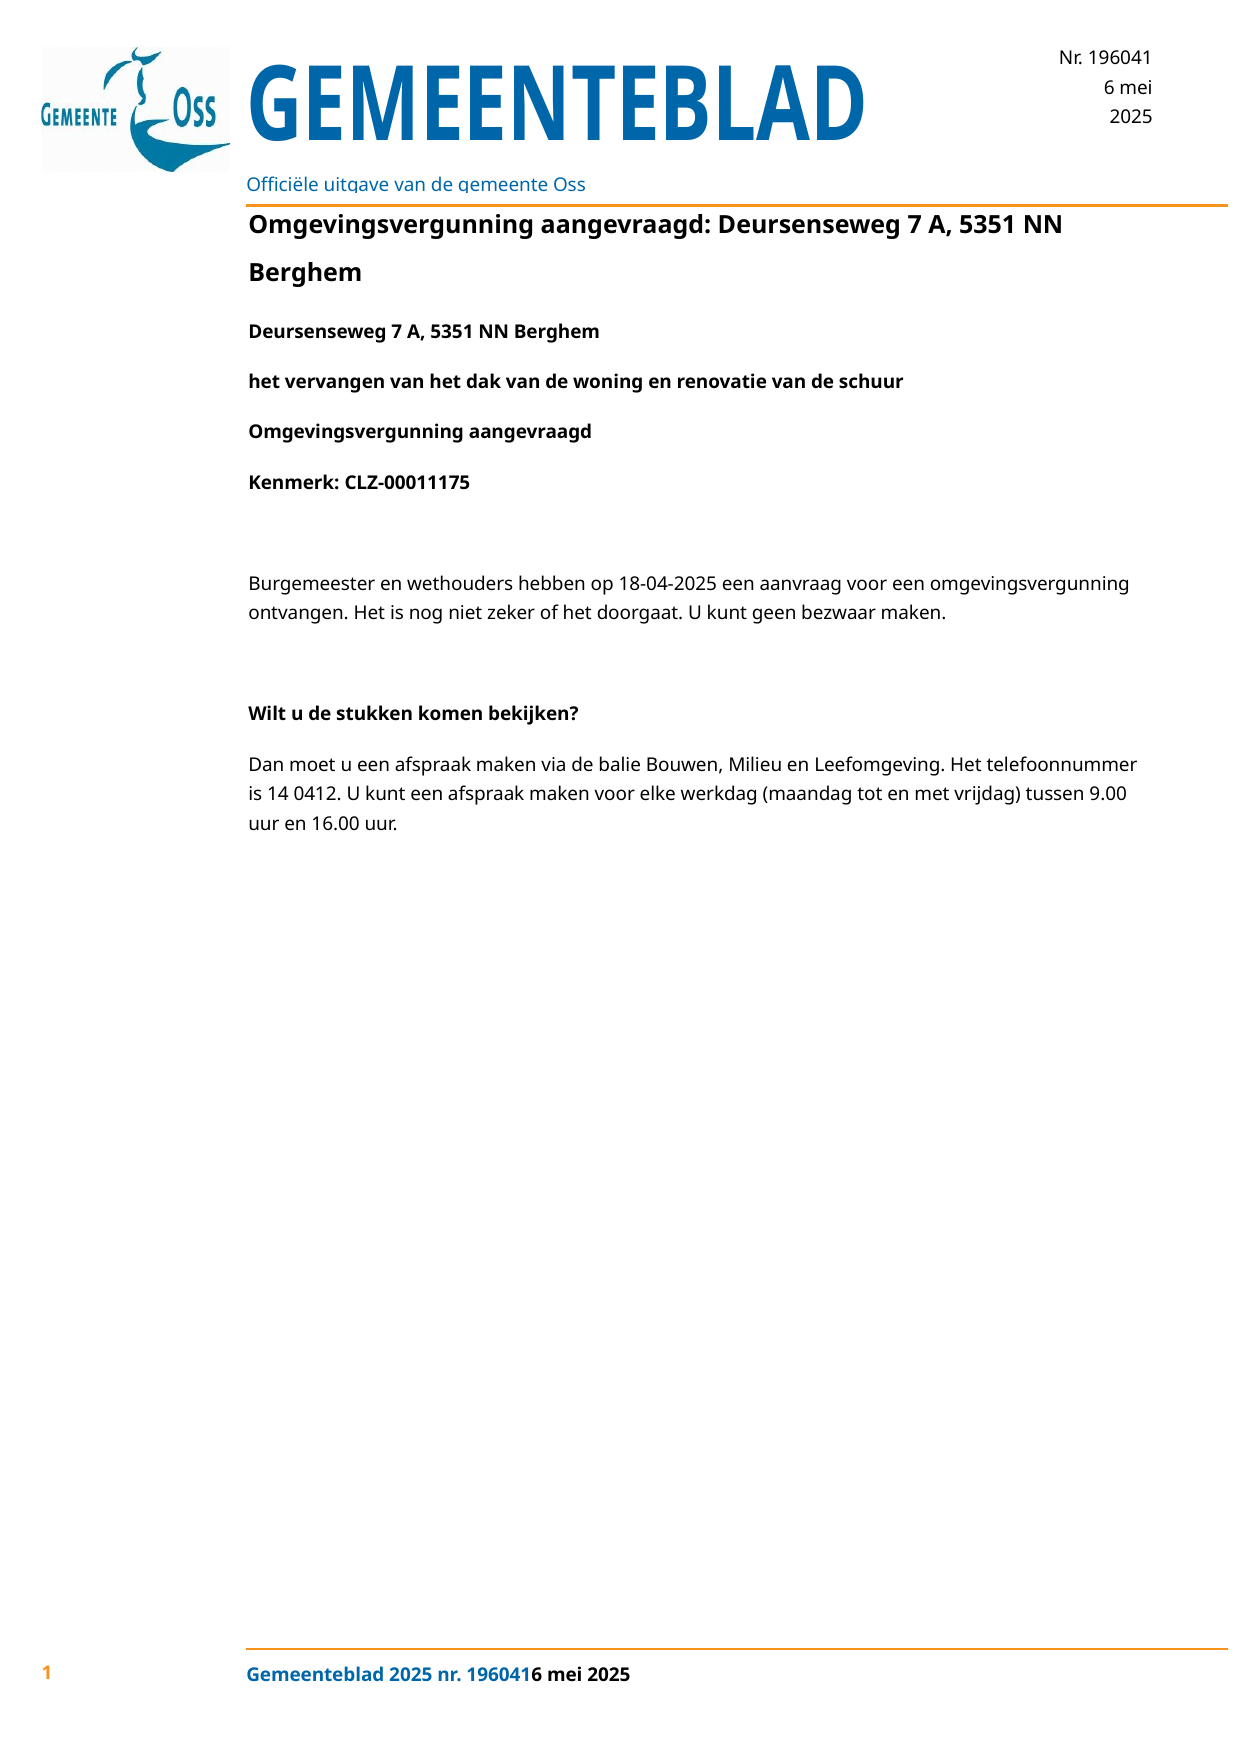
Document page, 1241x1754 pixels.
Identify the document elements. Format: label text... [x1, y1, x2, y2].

text Kenmerk: CLZ-00011175 [248, 469, 1152, 495]
text Omgevingsvergunning aangevraagd [248, 419, 1152, 444]
text het vervangen van het dak van de woning en renovatie van de schuur [248, 368, 1152, 394]
text Burgemeester en wethouders hebben op 18-04-2025 een aanvraag voor een omgevingsvergunning ontvangen. Het is nog niet zeker of het doorgaat. U kunt geen bezwaar maken. [248, 570, 1152, 625]
text Omgevingsvergunning aangevraagd: Deursenseweg 7 A, 5351 NN Berghem [248, 207, 1152, 288]
text Wilt u de stukken komen bekijken? [248, 700, 1152, 726]
picture [41, 47, 231, 172]
text Deursenseweg 7 A, 5351 NN Berghem [248, 318, 1152, 344]
text Dan moet u een afspraak maken via de balie Bouwen, Milieu en Leefomgeving. Het telefoonnummer is 14 0412. U kunt een afspraak maken voor elke werkdag (maandag tot en met vrijdag) tussen 9.00 uur en 16.00 uur. [248, 751, 1152, 836]
